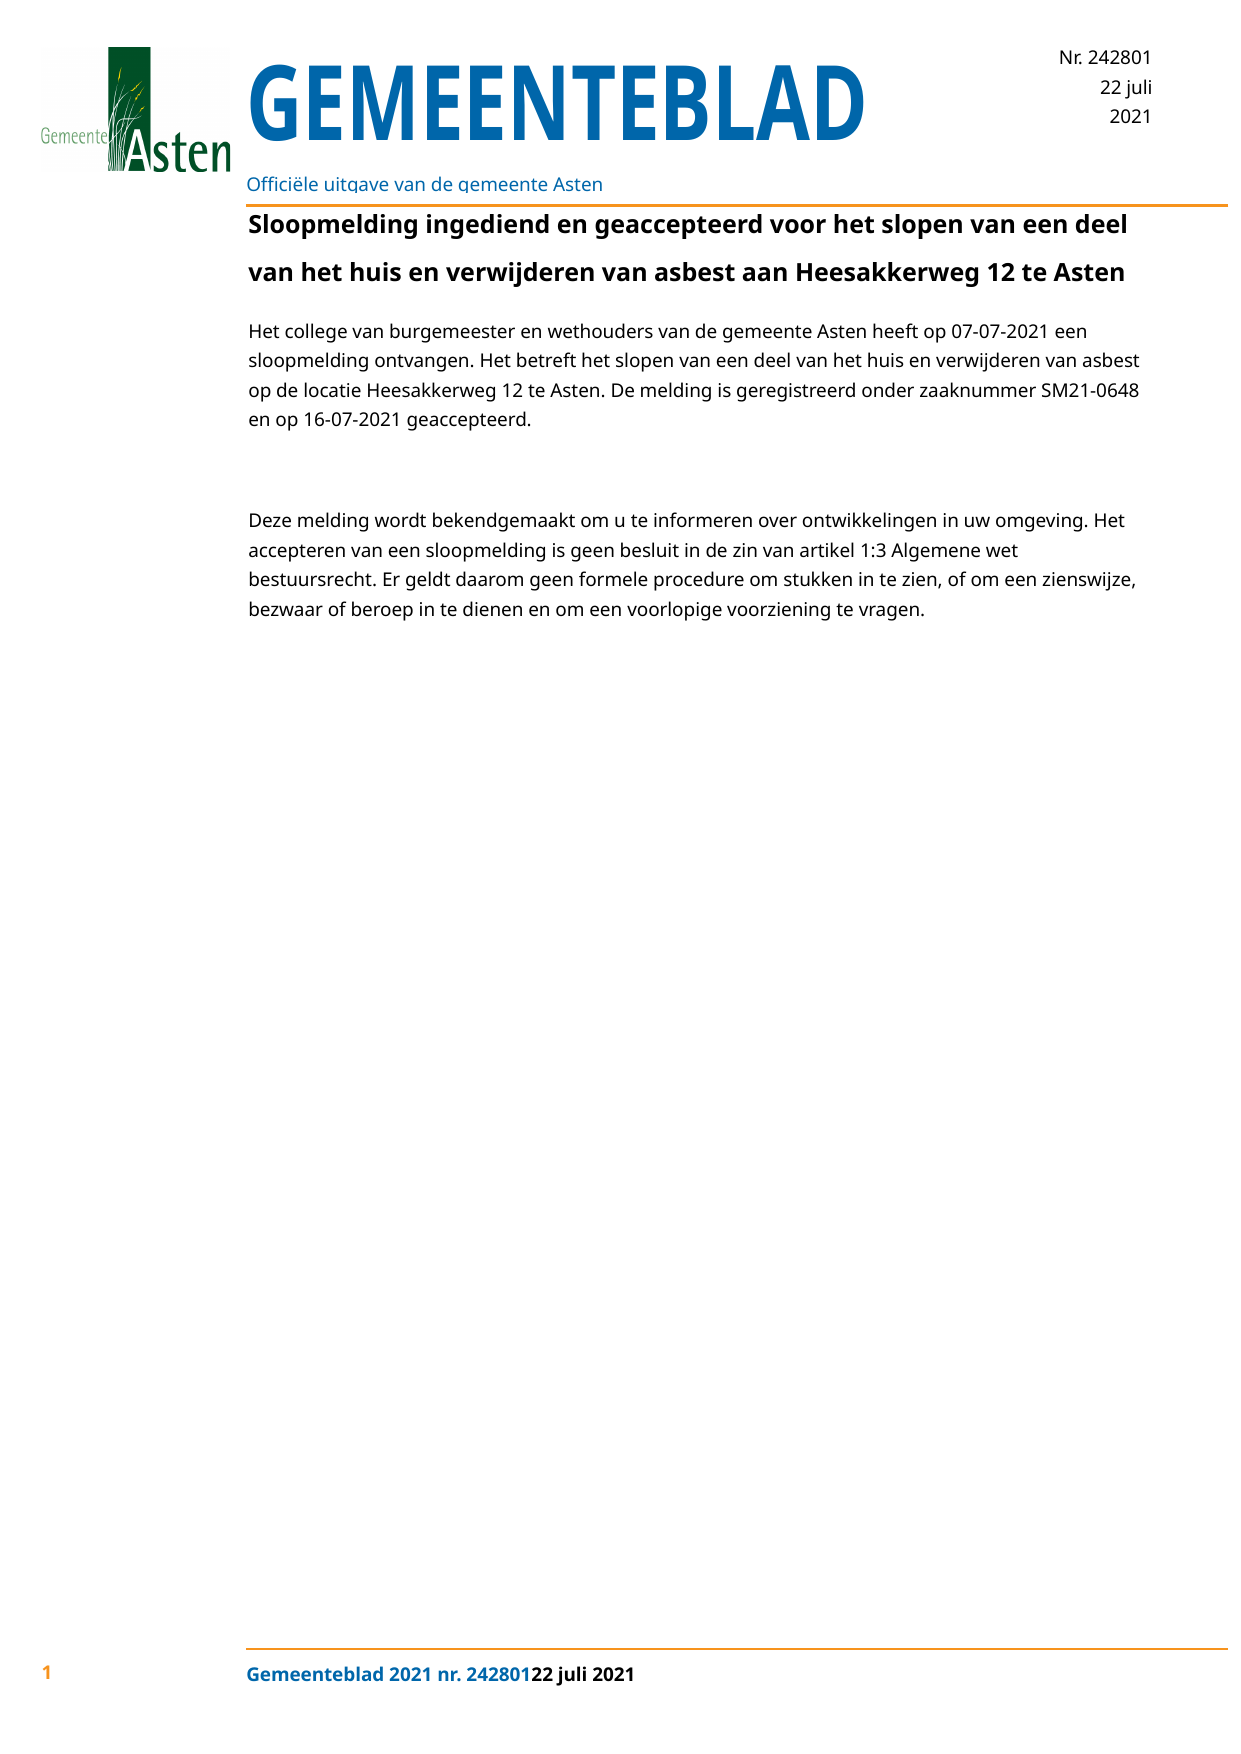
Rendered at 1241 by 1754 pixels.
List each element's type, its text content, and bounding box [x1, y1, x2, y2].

picture [41, 47, 231, 172]
text Deze melding wordt bekendgemaakt om u te informeren over ontwikkelingen in uw omgeving. Het accepteren van een sloopmelding is geen besluit in de zin van artikel 1:3 Algemene wet bestuursrecht. Er geldt daarom geen formele procedure om stukken in te zien, of om een zienswijze, bezwaar of beroep in te dienen en om een voorlopige voorziening te vragen. [248, 507, 1152, 622]
text Sloopmelding ingediend en geaccepteerd voor het slopen van een deel van het huis en verwijderen van asbest aan Heesakkerweg 12 te Asten [248, 207, 1152, 288]
text Het college van burgemeester en wethouders van de gemeente Asten heeft op 07-07-2021 een sloopmelding ontvangen. Het betreft het slopen van een deel van het huis en verwijderen van asbest op de locatie Heesakkerweg 12 te Asten. De melding is geregistreerd onder zaaknummer SM21-0648 en op 16-07-2021 geaccepteerd. [248, 318, 1152, 432]
